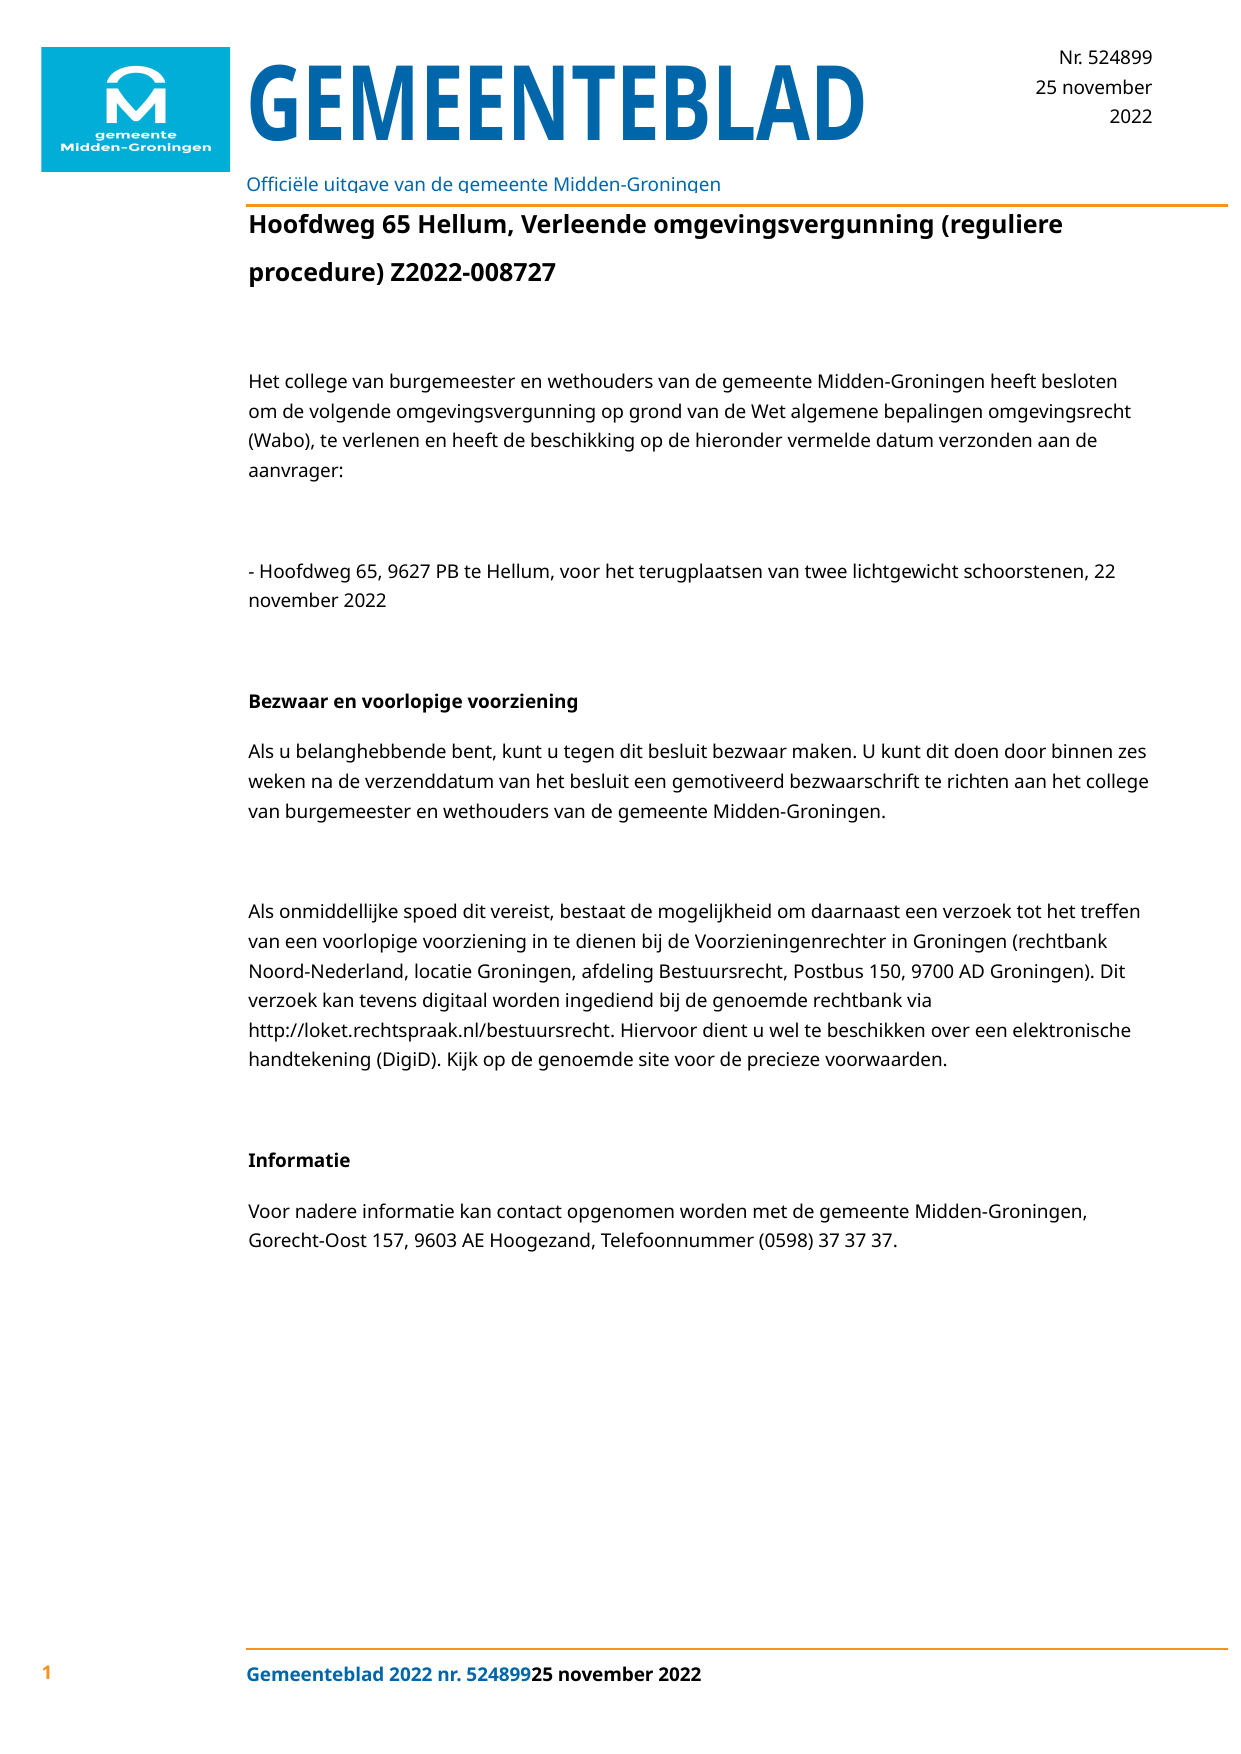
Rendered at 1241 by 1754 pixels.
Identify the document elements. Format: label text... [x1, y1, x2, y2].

text Hoofdweg 65 Hellum, Verleende omgevingsvergunning (reguliere procedure) Z2022-008727 [248, 207, 1152, 288]
picture [108, 66, 164, 82]
text Bezwaar en voorlopige voorziening [248, 688, 1152, 714]
picture [184, 146, 190, 153]
text Informatie [248, 1147, 1152, 1173]
text Als u belanghebbende bent, kunt u tegen dit besluit bezwaar maken. U kunt dit doen door binnen zes weken na de verzenddatum van het besluit een gemotiveerd bezwaarschrift te richten aan het college van burgemeester en wethouders van de gemeente Midden-Groningen. [248, 739, 1152, 824]
text - Hoofdweg 65, 9627 PB te Hellum, voor het terugplaatsen van twee lichtgewicht schoorstenen, 22 november 2022 [248, 558, 1152, 613]
text Als onmiddellijke spoed dit vereist, bestaat de mogelijkheid om daarnaast een verzoek tot het treffen van een voorlopige voorziening in te dienen bij de Voorzieningenrechter in Groningen (rechtbank Noord-Nederland, locatie Groningen, afdeling Bestuursrecht, Postbus 150, 9700 AD Groningen). Dit verzoek kan tevens digitaal worden ingediend bij de genoemde rechtbank via http://loket.rechtspraak.nl/bestuursrecht. Hiervoor dient u wel te beschikken over een elektronische handtekening (DigiD). Kijk op de genoemde site voor de precieze voorwaarden. [248, 899, 1152, 1072]
picture [107, 89, 165, 122]
text Het college van burgemeester en wethouders van de gemeente Midden-Groningen heeft besloten om de volgende omgevingsvergunning op grond van de Wet algemene bepalingen omgevingsrecht (Wabo), te verlenen en heeft de beschikking op de hieronder vermelde datum verzonden aan de aanvrager: [248, 368, 1152, 483]
text Voor nadere informatie kan contact opgenomen worden met de gemeente Midden-Groningen, Gorecht-Oost 157, 9603 AE Hoogezand, Telefoonnummer (0598) 37 37 37. [248, 1198, 1152, 1253]
